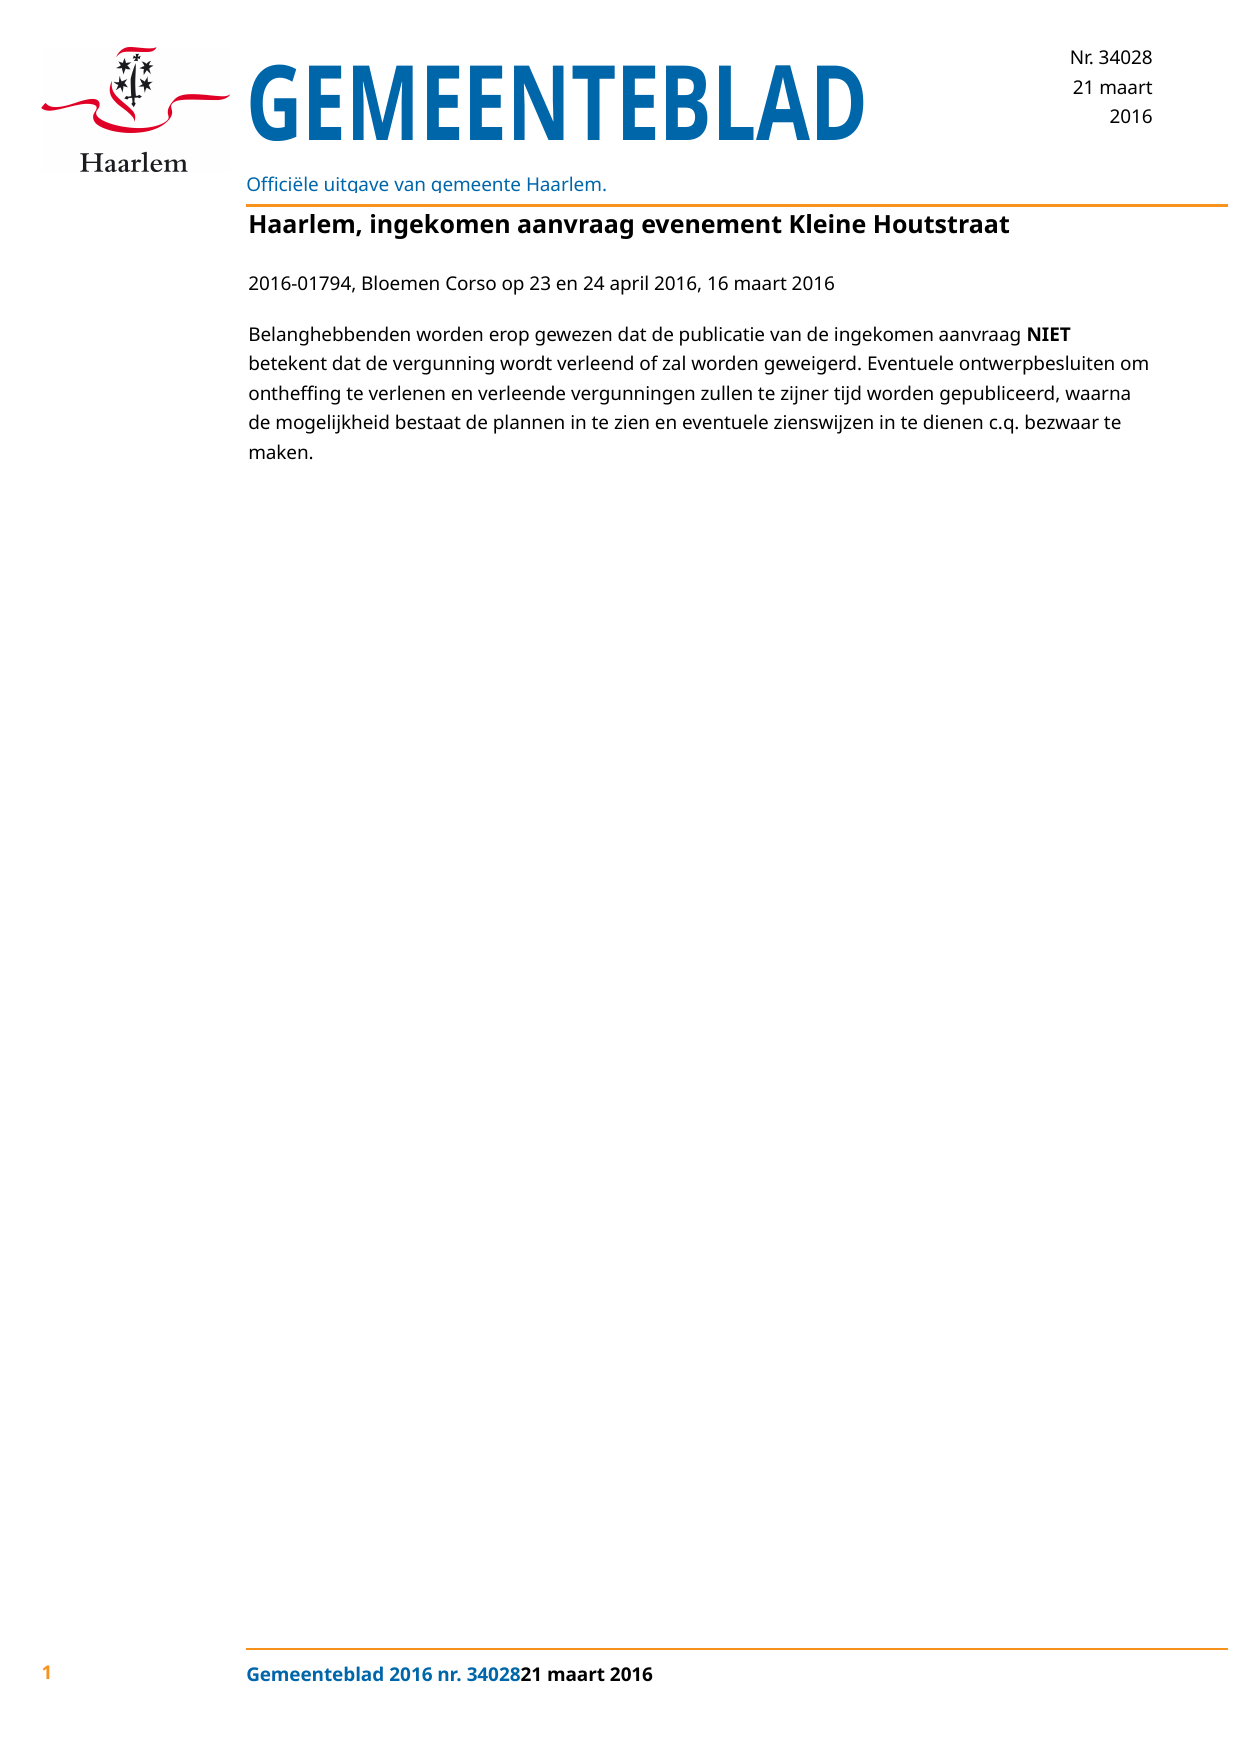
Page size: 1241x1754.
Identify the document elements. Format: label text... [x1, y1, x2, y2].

text Belanghebbenden worden erop gewezen dat de publicatie van de ingekomen aanvraag NIET betekent dat de vergunning wordt verleend of zal worden geweigerd. Eventuele ontwerpbesluiten om ontheffing te verlenen en verleende vergunningen zullen te zijner tijd worden gepubliceerd, waarna de mogelijkheid bestaat de plannen in te zien en eventuele zienswijzen in te dienen c.q. bezwaar te maken. [248, 321, 1152, 465]
text 2016-01794, Bloemen Corso op 23 en 24 april 2016, 16 maart 2016 [248, 270, 1152, 296]
text Haarlem, ingekomen aanvraag evenement Kleine Houtstraat [248, 207, 1152, 241]
picture [41, 47, 231, 172]
